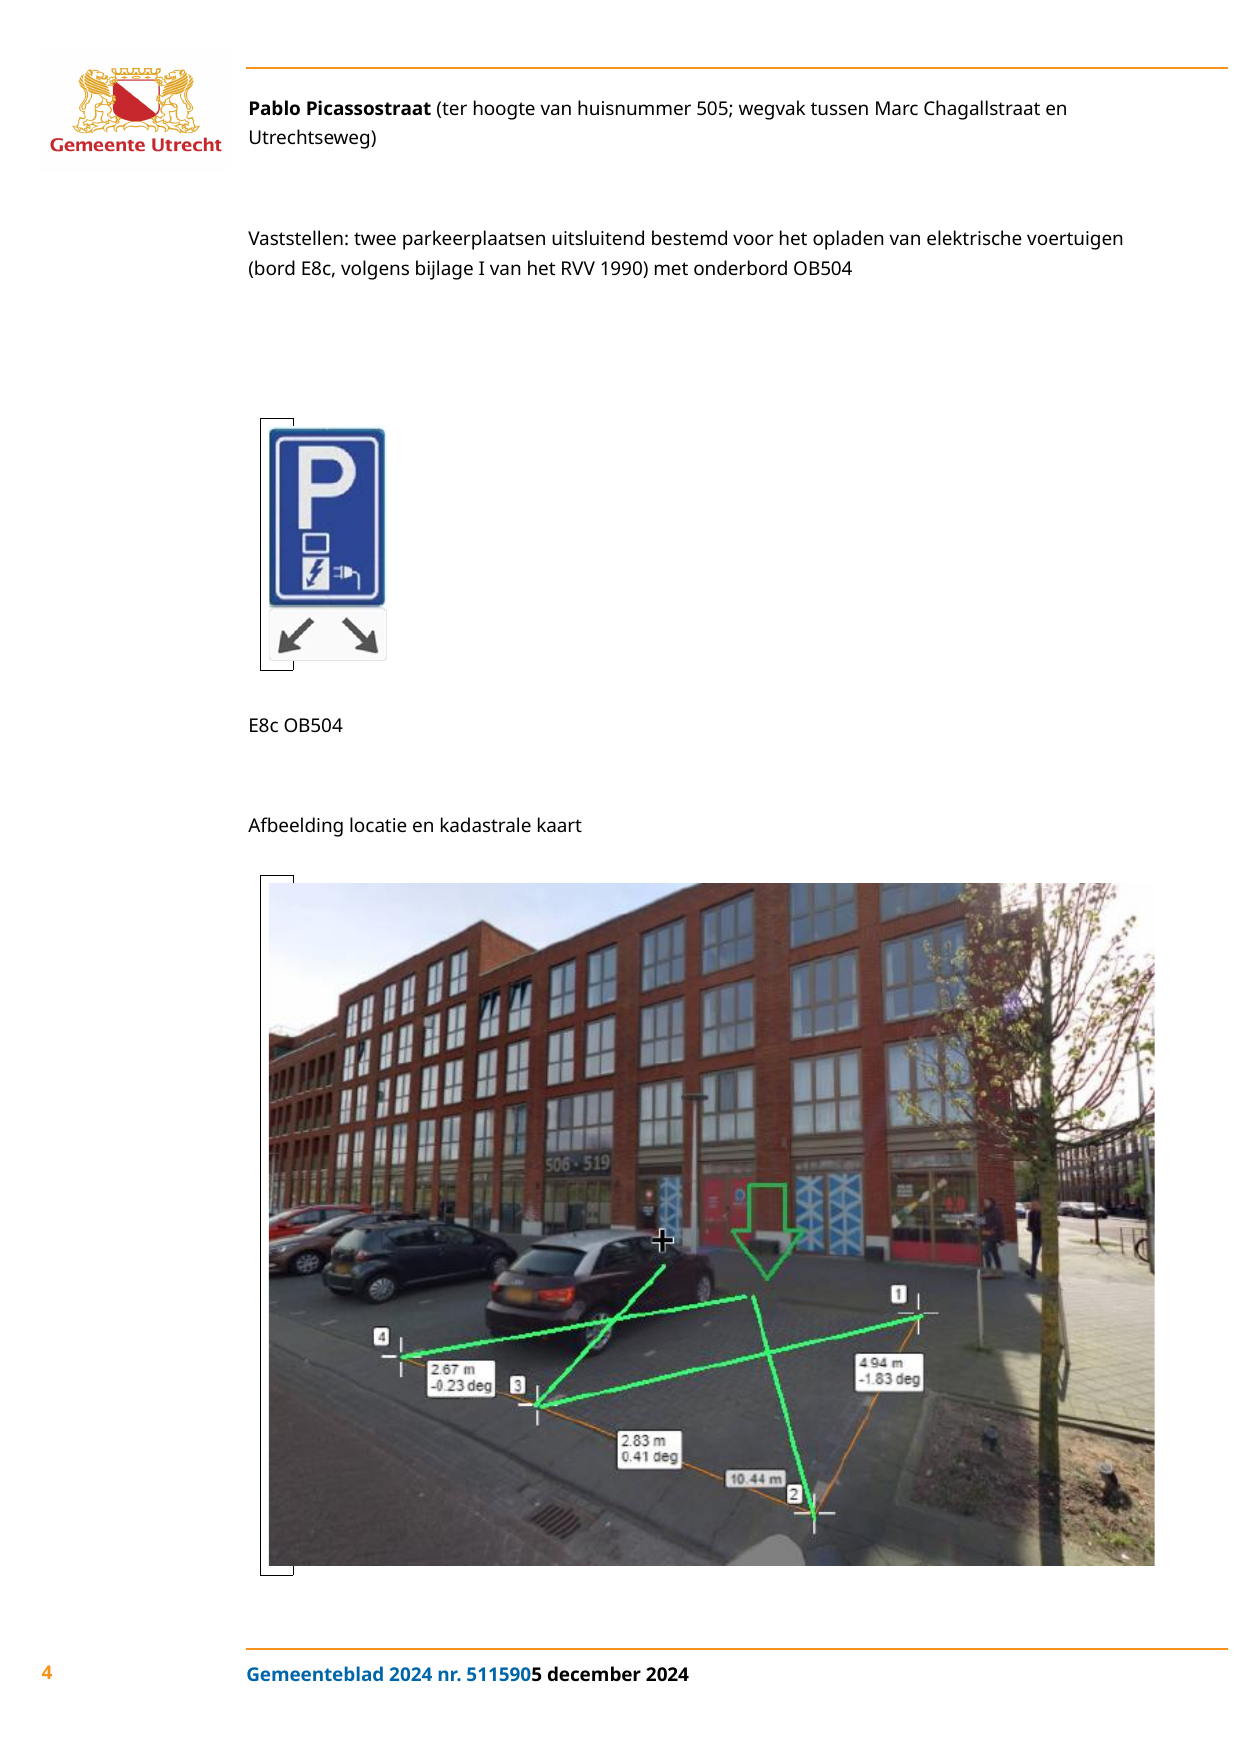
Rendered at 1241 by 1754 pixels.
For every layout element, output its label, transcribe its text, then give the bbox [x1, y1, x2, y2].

text E8c OB504 [248, 712, 1152, 738]
text Vaststellen: twee parkeerplaatsen uitsluitend bestemd voor het opladen van elektrische voertuigen (bord E8c, volgens bijlage I van het RVV 1990) met onderbord OB504 [248, 225, 1152, 281]
text Afbeelding locatie en kadastrale kaart [248, 813, 1152, 838]
text Pablo Picassostraat (ter hoogte van huisnummer 505; wegvak tussen Marc Chagallstraat en Utrechtseweg) [248, 95, 1152, 150]
picture [268, 883, 1155, 1566]
picture [41, 47, 231, 172]
picture [268, 426, 387, 661]
